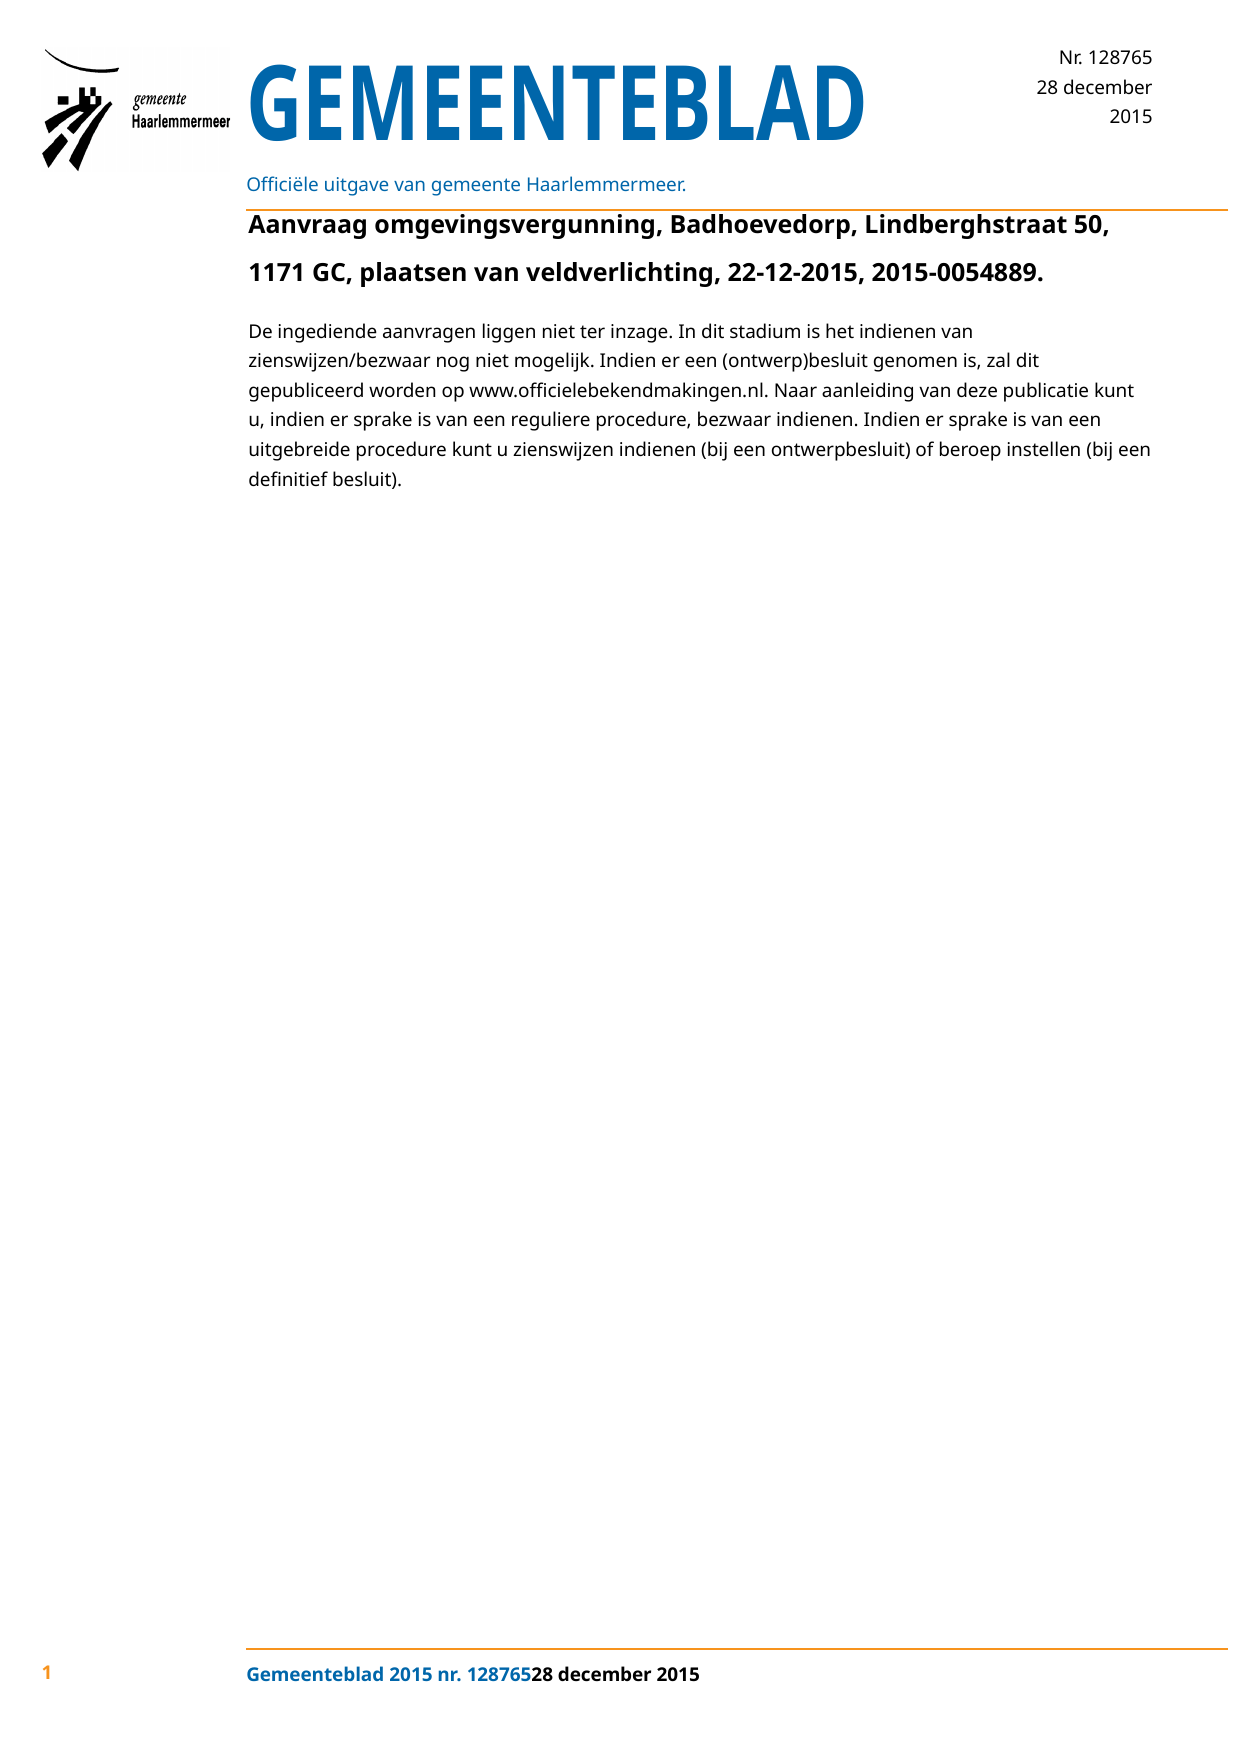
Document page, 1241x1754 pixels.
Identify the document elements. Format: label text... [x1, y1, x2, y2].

picture [41, 47, 231, 172]
text De ingediende aanvragen liggen niet ter inzage. In dit stadium is het indienen van zienswijzen/bezwaar nog niet mogelijk. Indien er een (ontwerp)besluit genomen is, zal dit gepubliceerd worden op www.officielebekendmakingen.nl. Naar aanleiding van deze publicatie kunt u, indien er sprake is van een reguliere procedure, bezwaar indienen. Indien er sprake is van een uitgebreide procedure kunt u zienswijzen indienen (bij een ontwerpbesluit) of beroep instellen (bij een definitief besluit). [248, 318, 1152, 492]
text Aanvraag omgevingsvergunning, Badhoevedorp, Lindberghstraat 50, 1171 GC, plaatsen van veldverlichting, 22-12-2015, 2015-0054889. [248, 211, 1152, 288]
